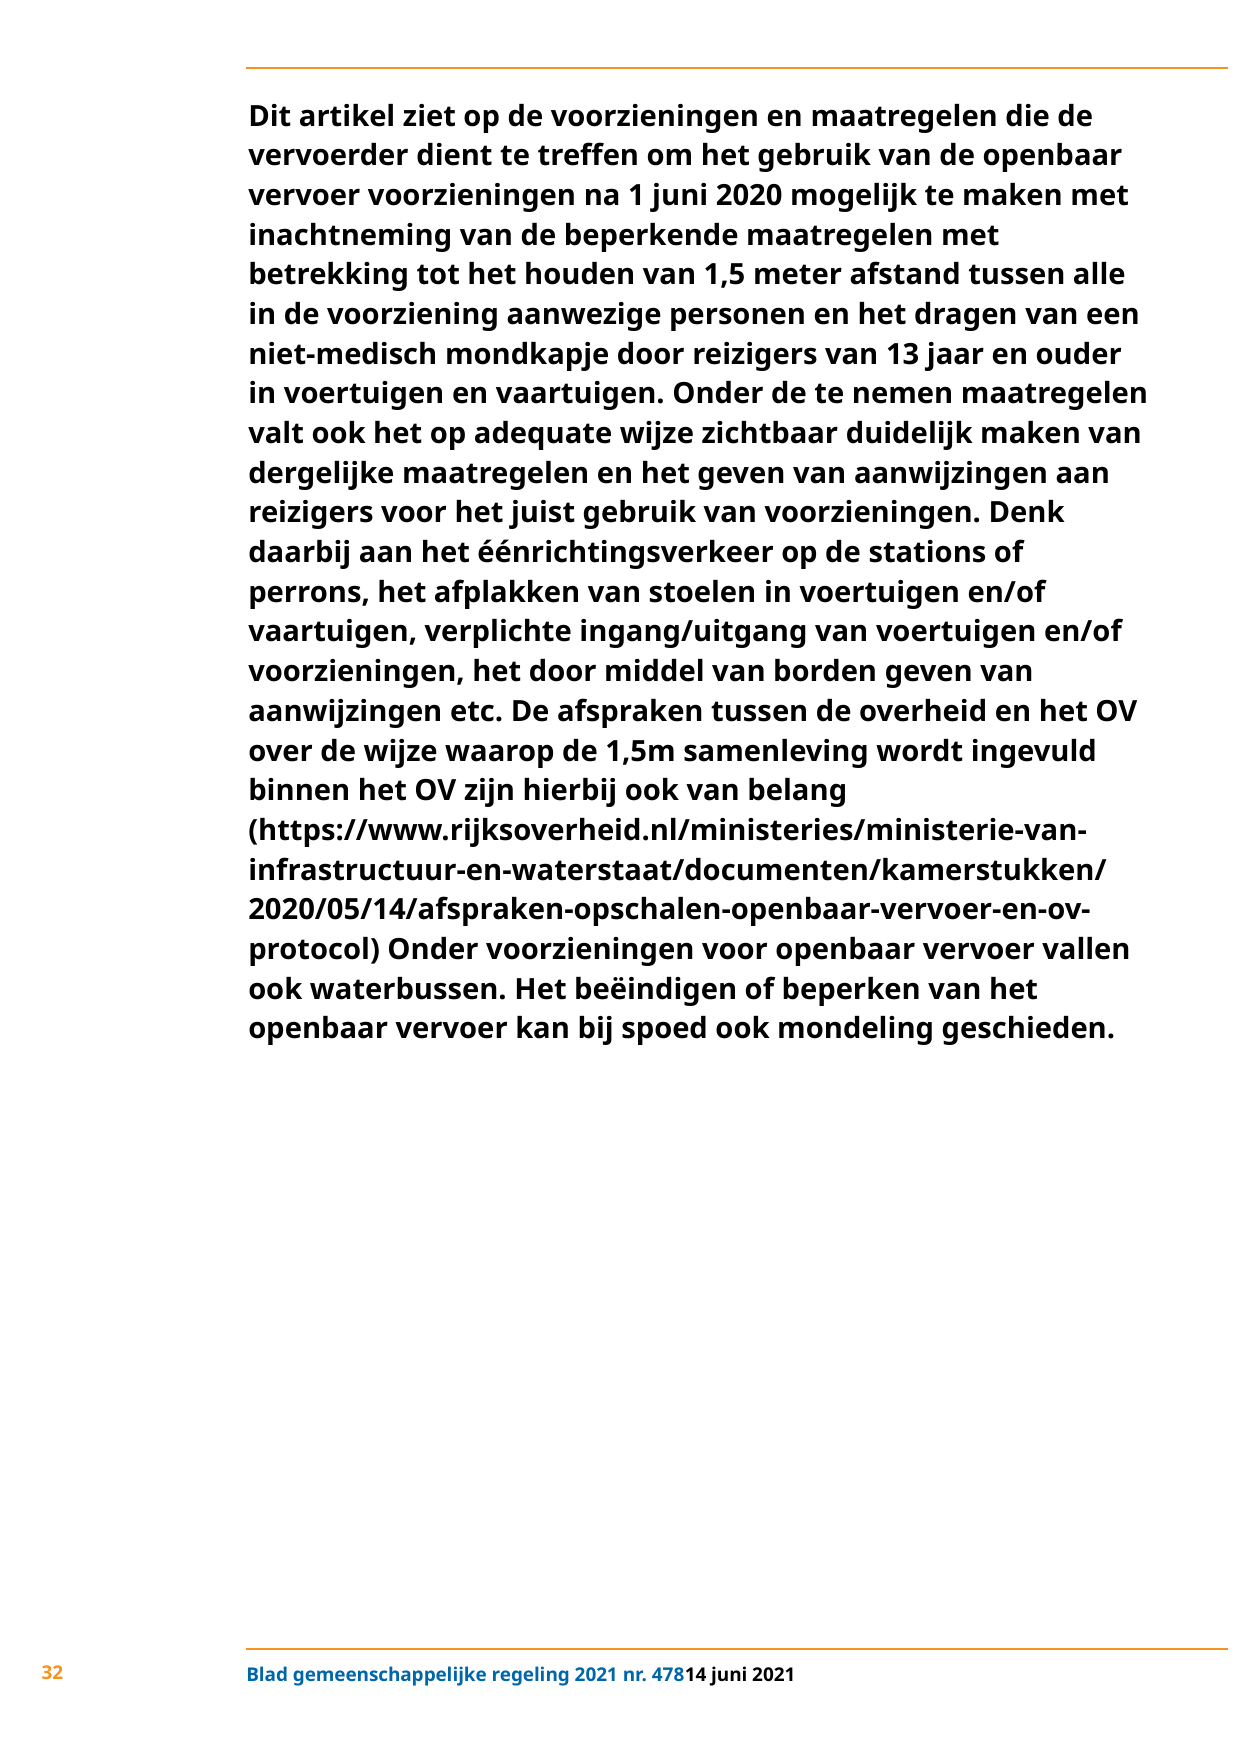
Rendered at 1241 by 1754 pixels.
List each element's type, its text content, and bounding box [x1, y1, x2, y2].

picture [41, 47, 231, 172]
text Dit artikel ziet op de voorzieningen en maatregelen die de vervoerder dient te treffen om het gebruik van de openbaar vervoer voorzieningen na 1 juni 2020 mogelijk te maken met inachtneming van de beperkende maatregelen met betrekking tot het houden van 1,5 meter afstand tussen alle in de voorziening aanwezige personen en het dragen van een niet-medisch mondkapje door reizigers van 13 jaar en ouder in voertuigen en vaartuigen. Onder de te nemen maatregelen valt ook het op adequate wijze zichtbaar duidelijk maken van dergelijke maatregelen en het geven van aanwijzingen aan reizigers voor het juist gebruik van voorzieningen. Denk daarbij aan het éénrichtingsverkeer op de stations of perrons, het afplakken van stoelen in voertuigen en/of vaartuigen, verplichte ingang/uitgang van voertuigen en/of voorzieningen, het door middel van borden geven van aanwijzingen etc. De afspraken tussen de overheid en het OV over de wijze waarop de 1,5m samenleving wordt ingevuld binnen het OV zijn hierbij ook van belang (https://www.rijksoverheid.nl/ministeries/ministerie-van-infrastructuur-en-waterstaat/documenten/kamerstukken/2020/05/14/afspraken-opschalen-openbaar-vervoer-en-ov-protocol) Onder voorzieningen voor openbaar vervoer vallen ook waterbussen. Het beëindigen of beperken van het openbaar vervoer kan bij spoed ook mondeling geschieden. [248, 95, 1152, 1047]
